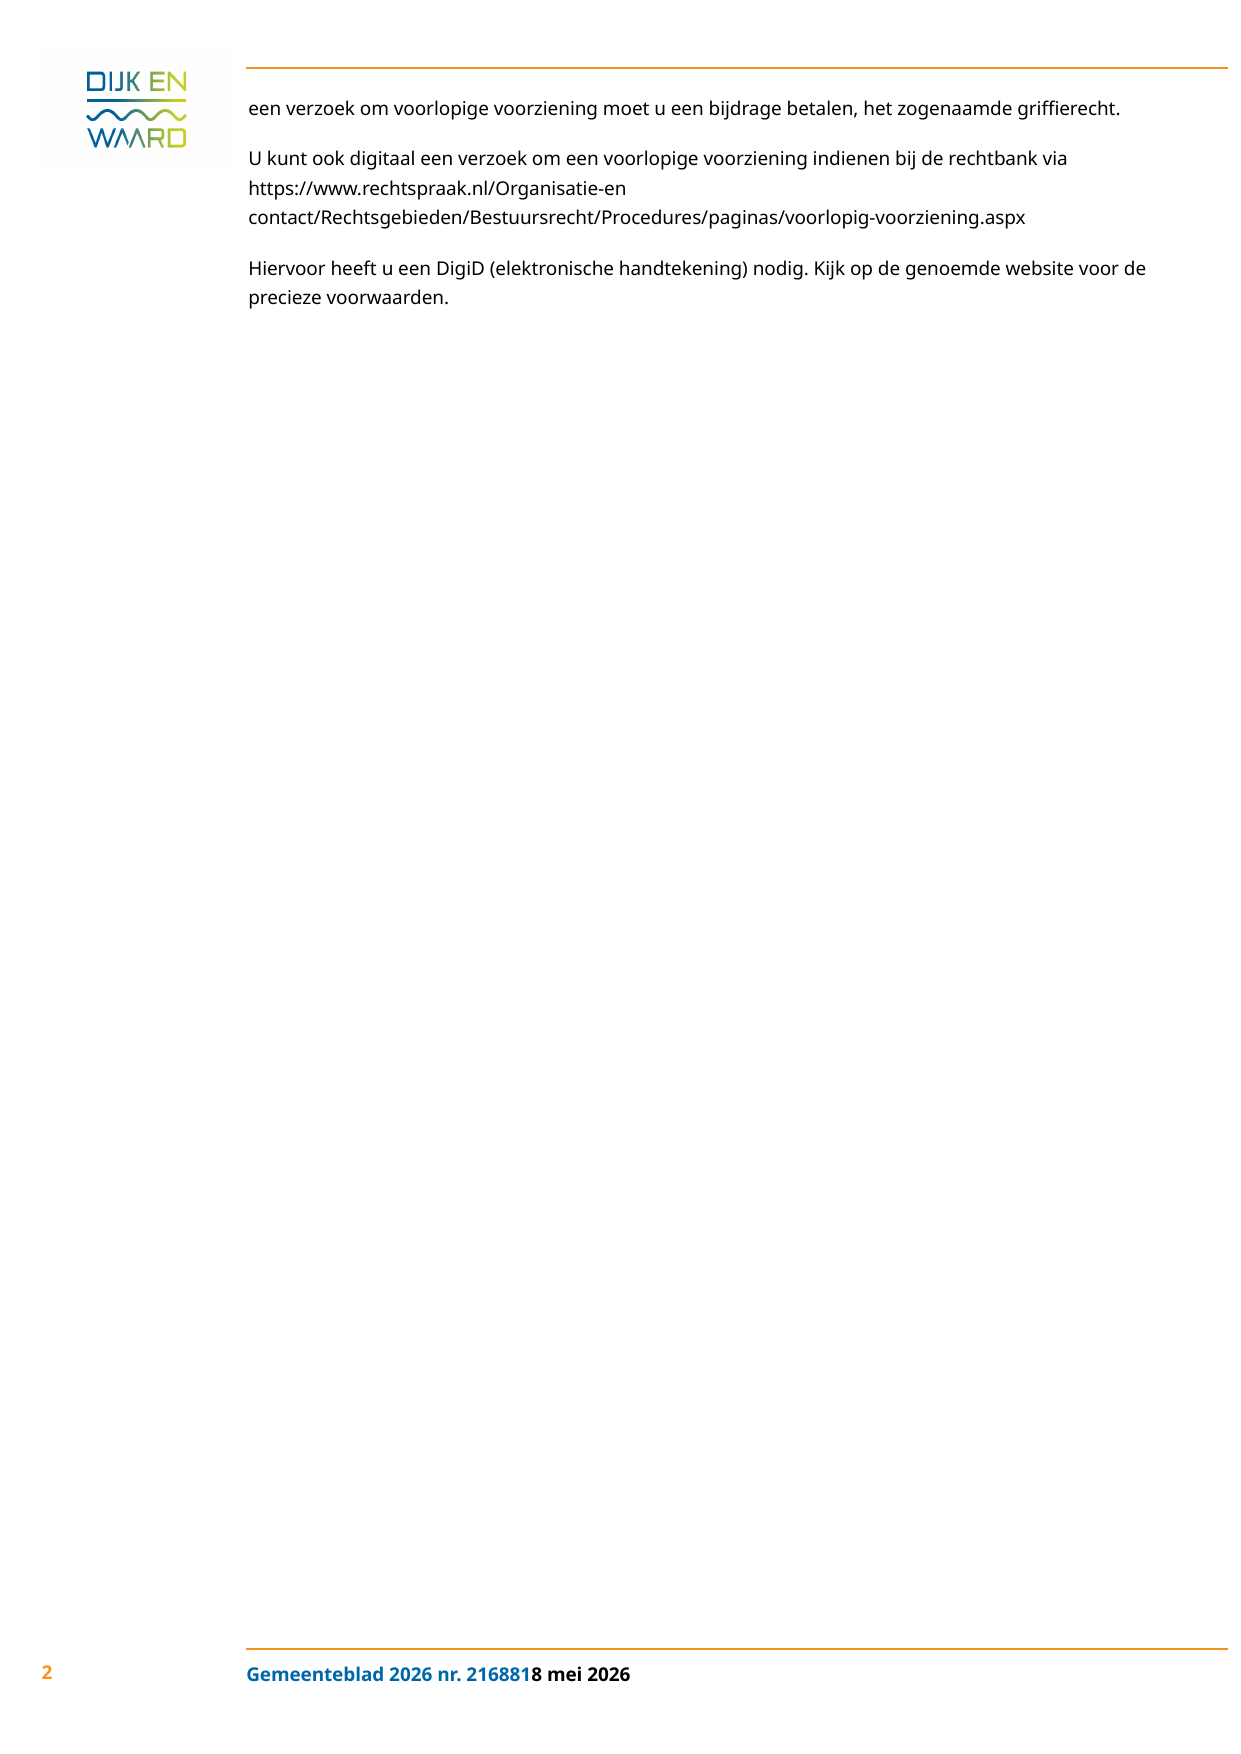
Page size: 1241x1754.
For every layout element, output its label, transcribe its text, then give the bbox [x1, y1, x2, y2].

text Hiervoor heeft u een DigiD (elektronische handtekening) nodig. Kijk op de genoemde website voor de precieze voorwaarden. [248, 255, 1152, 310]
picture [41, 47, 231, 172]
text U kunt ook digitaal een verzoek om een voorlopige voorziening indienen bij de rechtbank via https://www.rechtspraak.nl/Organisatie-en contact/Rechtsgebieden/Bestuursrecht/Procedures/paginas/voorlopig-voorziening.aspx [248, 145, 1152, 230]
text een verzoek om voorlopige voorziening moet u een bijdrage betalen, het zogenaamde griffierecht. [248, 95, 1152, 121]
